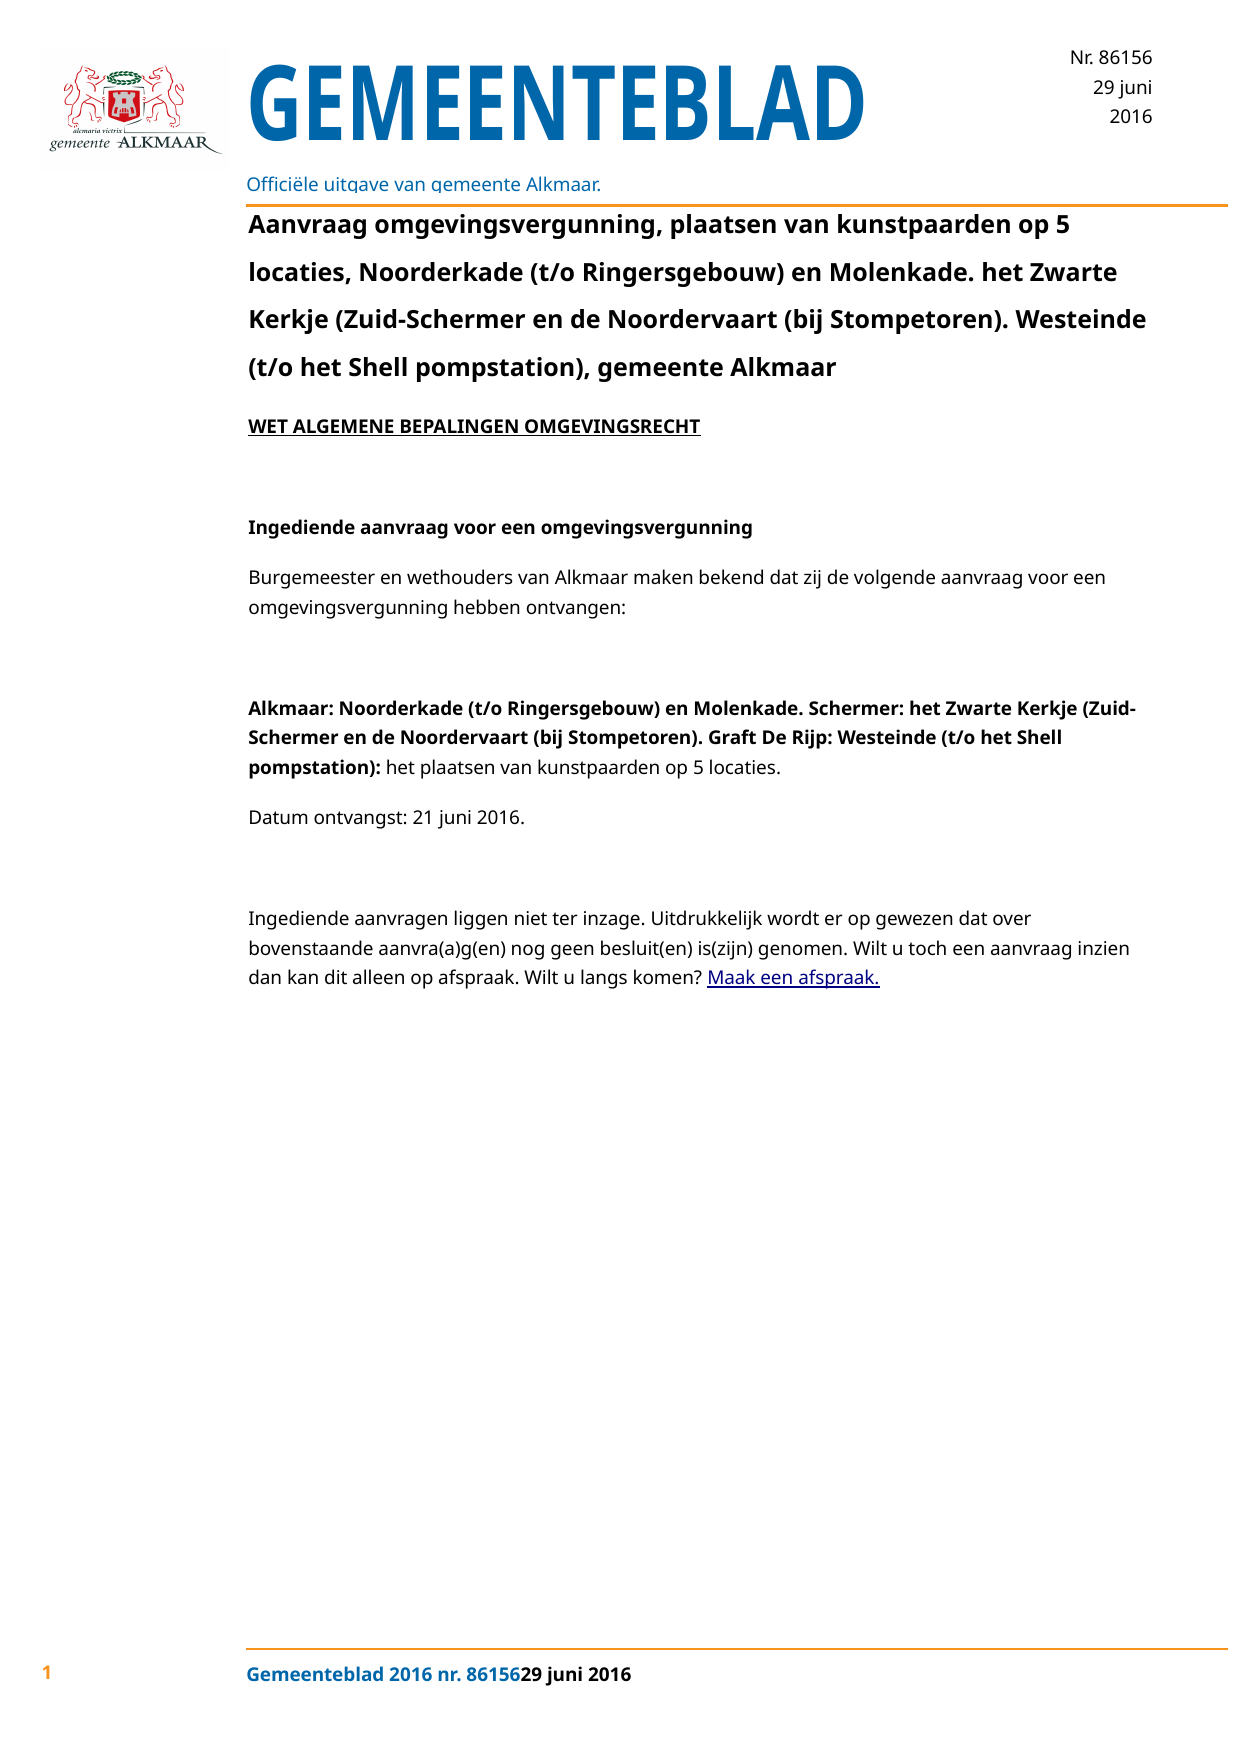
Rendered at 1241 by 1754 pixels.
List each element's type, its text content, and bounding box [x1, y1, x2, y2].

text Datum ontvangst: 21 juni 2016. [248, 804, 1152, 830]
text WET ALGEMENE BEPALINGEN OMGEVINGSRECHT [248, 413, 1152, 439]
text Ingediende aanvragen liggen niet ter inzage. Uitdrukkelijk wordt er op gewezen dat over bovenstaande aanvra(a)g(en) nog geen besluit(en) is(zijn) genomen. Wilt u toch een aanvraag inzien dan kan dit alleen op afspraak. Wilt u langs komen? Maak een afspraak. [248, 905, 1152, 990]
text Alkmaar: Noorderkade (t/o Ringersgebouw) en Molenkade. Schermer: het Zwarte Kerkje (Zuid-Schermer en de Noordervaart (bij Stompetoren). Graft De Rijp: Westeinde (t/o het Shell pompstation): het plaatsen van kunstpaarden op 5 locaties. [248, 695, 1152, 780]
text Ingediende aanvraag voor een omgevingsvergunning [248, 514, 1152, 540]
text Burgemeester en wethouders van Alkmaar maken bekend dat zij de volgende aanvraag voor een omgevingsvergunning hebben ontvangen: [248, 564, 1152, 620]
picture [41, 47, 231, 172]
text Aanvraag omgevingsvergunning, plaatsen van kunstpaarden op 5 locaties, Noorderkade (t/o Ringersgebouw) en Molenkade. het Zwarte Kerkje (Zuid-Schermer en de Noordervaart (bij Stompetoren). Westeinde (t/o het Shell pompstation), gemeente Alkmaar [248, 207, 1152, 384]
